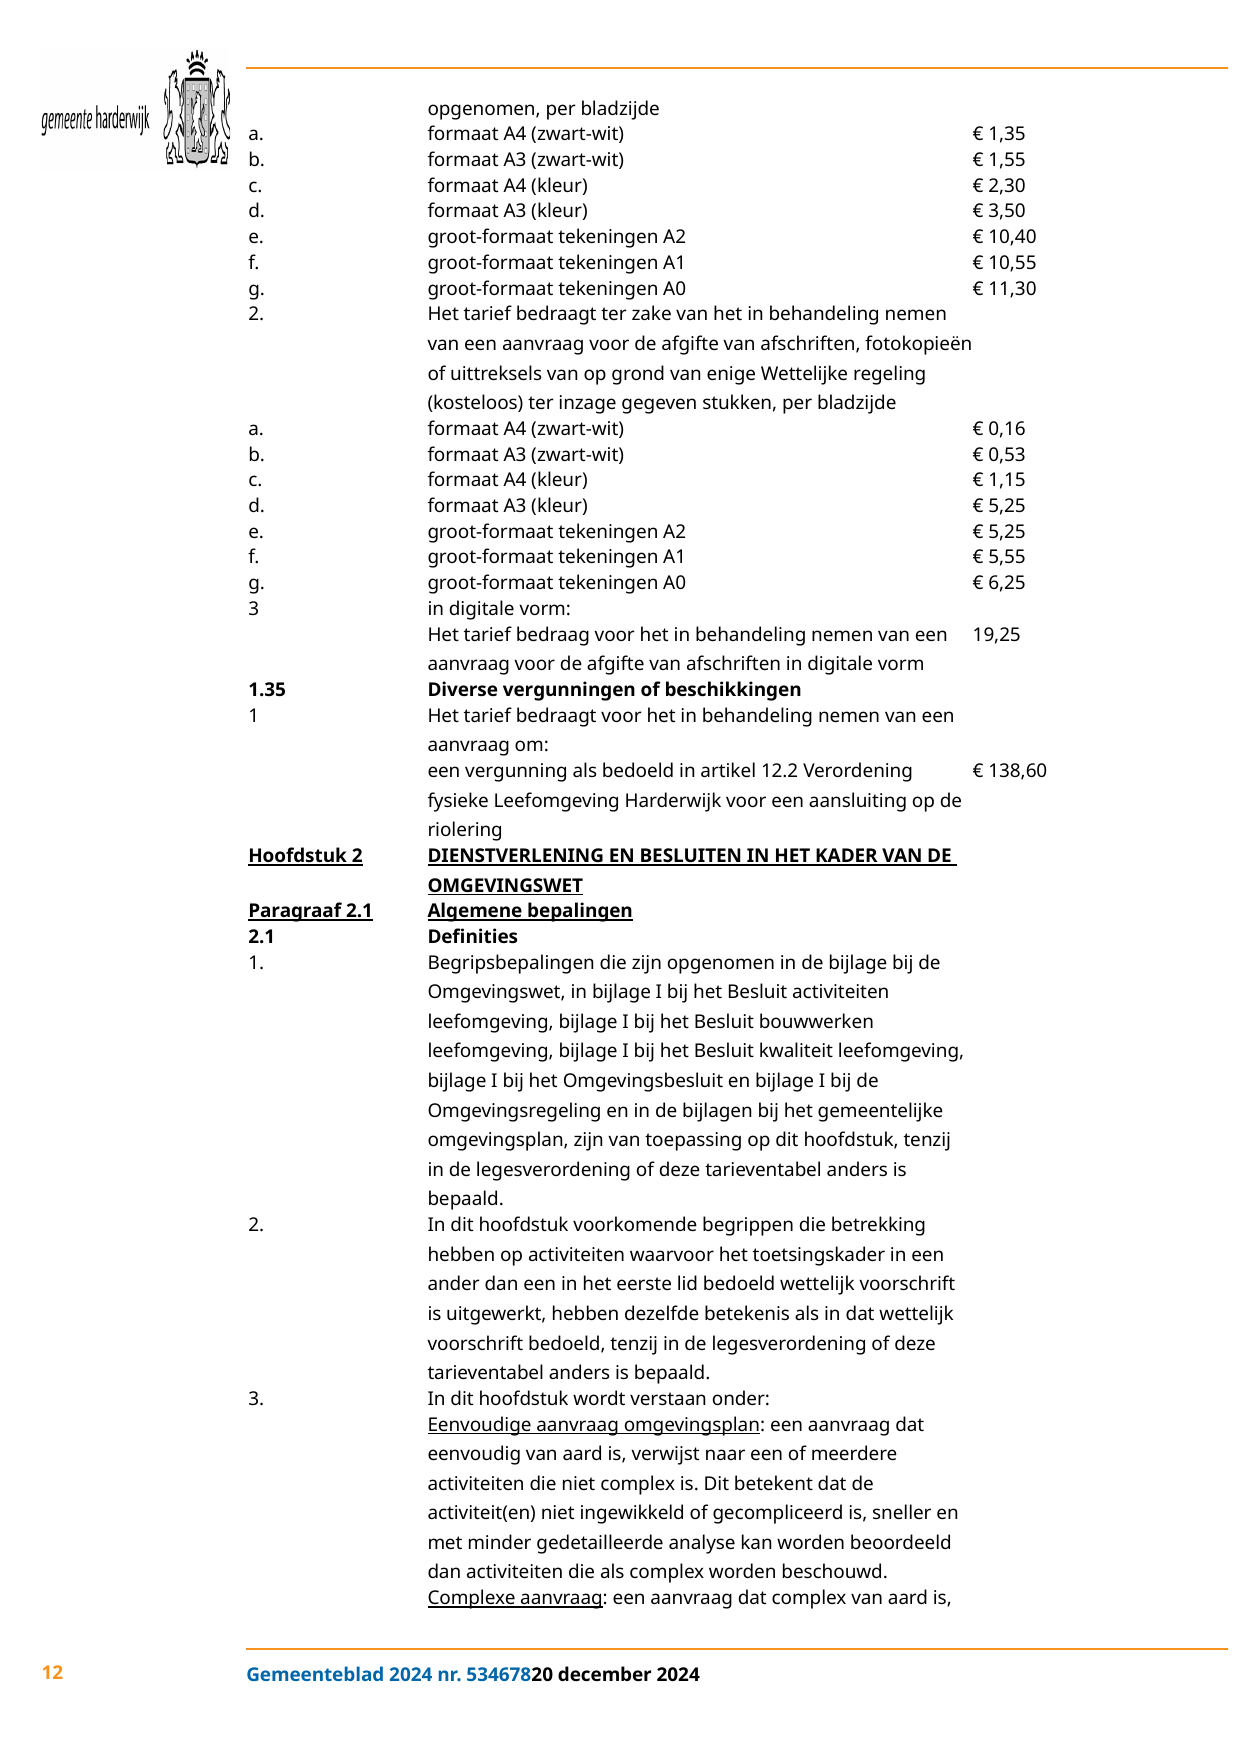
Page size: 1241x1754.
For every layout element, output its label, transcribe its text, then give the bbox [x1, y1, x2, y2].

table_cell € 5,25 [973, 492, 1152, 518]
table_cell formaat A4 (zwart-wit) [427, 415, 972, 441]
table_cell Diverse vergunningen of beschikkingen [427, 676, 972, 702]
table_cell a. [248, 415, 427, 441]
table_cell [973, 923, 1152, 949]
table_cell [973, 595, 1152, 621]
table_cell Eenvoudige aanvraag omgevingsplan: een aanvraag dat eenvoudig van aard is, verwijst naar een of meerdere activiteiten die niet complex is. Dit betekent dat de activiteit(en) niet ingewikkeld of gecompliceerd is, sneller en met minder gedetailleerde analyse kan worden beoordeeld dan activiteiten die als complex worden beschouwd. [427, 1411, 972, 1584]
table_cell € 3,50 [973, 198, 1152, 223]
table_cell g. [248, 275, 427, 301]
table_cell [973, 301, 1152, 415]
table_cell 19,25 [973, 621, 1152, 676]
table_cell 1 [248, 702, 427, 757]
table_cell e. [248, 518, 427, 544]
table_cell groot-formaat tekeningen A0 [427, 570, 972, 595]
table_cell [973, 702, 1152, 757]
table_cell een vergunning als bedoeld in artikel 12.2 Verordening fysieke Leefomgeving Harderwijk voor een aansluiting op de riolering [427, 757, 972, 842]
table_cell € 1,55 [973, 146, 1152, 172]
table_cell d. [248, 198, 427, 223]
table_cell 3 [248, 595, 427, 621]
table_cell [973, 1411, 1152, 1584]
table_cell € 1,35 [973, 121, 1152, 146]
table_cell formaat A3 (zwart-wit) [427, 146, 972, 172]
table_cell [973, 949, 1152, 1211]
table_cell Het tarief bedraag voor het in behandeling nemen van een aanvraag voor de afgifte van afschriften in digitale vorm [427, 621, 972, 676]
table_cell [973, 1385, 1152, 1411]
table_cell e. [248, 224, 427, 249]
table_cell [973, 676, 1152, 702]
table_cell [973, 1584, 1152, 1610]
table_cell formaat A4 (zwart-wit) [427, 121, 972, 146]
table_cell € 0,16 [973, 415, 1152, 441]
table_cell Complexe aanvraag: een aanvraag dat complex van aard is, [427, 1584, 972, 1610]
table_cell Definities [427, 923, 972, 949]
table_cell 2. [248, 1211, 427, 1385]
table_cell formaat A4 (kleur) [427, 467, 972, 492]
table_cell in digitale vorm: [427, 595, 972, 621]
table_cell [248, 95, 427, 121]
table_cell groot-formaat tekeningen A2 [427, 224, 972, 249]
table_cell [248, 1411, 427, 1584]
table_cell formaat A4 (kleur) [427, 172, 972, 198]
table_cell [248, 757, 427, 842]
table_cell a. [248, 121, 427, 146]
table_cell € 2,30 [973, 172, 1152, 198]
table_cell Begripsbepalingen die zijn opgenomen in de bijlage bij de Omgevingswet, in bijlage I bij het Besluit activiteiten leefomgeving, bijlage I bij het Besluit bouwwerken leefomgeving, bijlage I bij het Besluit kwaliteit leefomgeving, bijlage I bij het Omgevingsbesluit en bijlage I bij de Omgevingsregeling en in de bijlagen bij het gemeentelijke omgevingsplan, zijn van toepassing op dit hoofdstuk, tenzij in de legesverordening of deze tarieventabel anders is bepaald. [427, 949, 972, 1211]
table_cell € 11,30 [973, 275, 1152, 301]
picture [41, 47, 231, 172]
table_cell € 0,53 [973, 441, 1152, 467]
table_cell € 138,60 [973, 757, 1152, 842]
table_cell 1. [248, 949, 427, 1211]
table_cell opgenomen, per bladzijde [427, 95, 972, 121]
table_cell [248, 1584, 427, 1610]
table_cell Het tarief bedraagt voor het in behandeling nemen van een aanvraag om: [427, 702, 972, 757]
table_cell groot-formaat tekeningen A2 [427, 518, 972, 544]
table_cell Hoofdstuk 2 [248, 842, 427, 897]
table_cell Het tarief bedraagt ter zake van het in behandeling nemen van een aanvraag voor de afgifte van afschriften, fotokopieën of uittreksels van op grond van enige Wettelijke regeling (kosteloos) ter inzage gegeven stukken, per bladzijde [427, 301, 972, 415]
table_cell DIENSTVERLENING EN BESLUITEN IN HET KADER VAN DE OMGEVINGSWET [427, 842, 972, 897]
table_cell groot-formaat tekeningen A0 [427, 275, 972, 301]
table_cell groot-formaat tekeningen A1 [427, 249, 972, 275]
table_cell d. [248, 492, 427, 518]
table_cell c. [248, 467, 427, 492]
table_cell Algemene bepalingen [427, 898, 972, 923]
table_cell formaat A3 (zwart-wit) [427, 441, 972, 467]
table_cell € 5,55 [973, 544, 1152, 569]
table_cell [973, 842, 1152, 897]
table_cell € 6,25 [973, 570, 1152, 595]
table_cell [973, 95, 1152, 121]
table_cell € 10,55 [973, 249, 1152, 275]
table_cell Paragraaf 2.1 [248, 898, 427, 923]
table_cell In dit hoofdstuk wordt verstaan onder: [427, 1385, 972, 1411]
table_cell 2. [248, 301, 427, 415]
table_cell f. [248, 544, 427, 569]
table_cell g. [248, 570, 427, 595]
table_cell formaat A3 (kleur) [427, 492, 972, 518]
table_cell formaat A3 (kleur) [427, 198, 972, 223]
table_cell 1.35 [248, 676, 427, 702]
table_cell [973, 898, 1152, 923]
table_cell In dit hoofdstuk voorkomende begrippen die betrekking hebben op activiteiten waarvoor het toetsingskader in een ander dan een in het eerste lid bedoeld wettelijk voorschrift is uitgewerkt, hebben dezelfde betekenis als in dat wettelijk voorschrift bedoeld, tenzij in de legesverordening of deze tarieventabel anders is bepaald. [427, 1211, 972, 1385]
table_cell 2.1 [248, 923, 427, 949]
table_cell b. [248, 441, 427, 467]
table_cell groot-formaat tekeningen A1 [427, 544, 972, 569]
table_cell € 5,25 [973, 518, 1152, 544]
table_cell [248, 621, 427, 676]
table_cell € 1,15 [973, 467, 1152, 492]
table_cell 3. [248, 1385, 427, 1411]
table_cell € 10,40 [973, 224, 1152, 249]
table_cell f. [248, 249, 427, 275]
table_cell c. [248, 172, 427, 198]
table_cell b. [248, 146, 427, 172]
table_cell [973, 1211, 1152, 1385]
